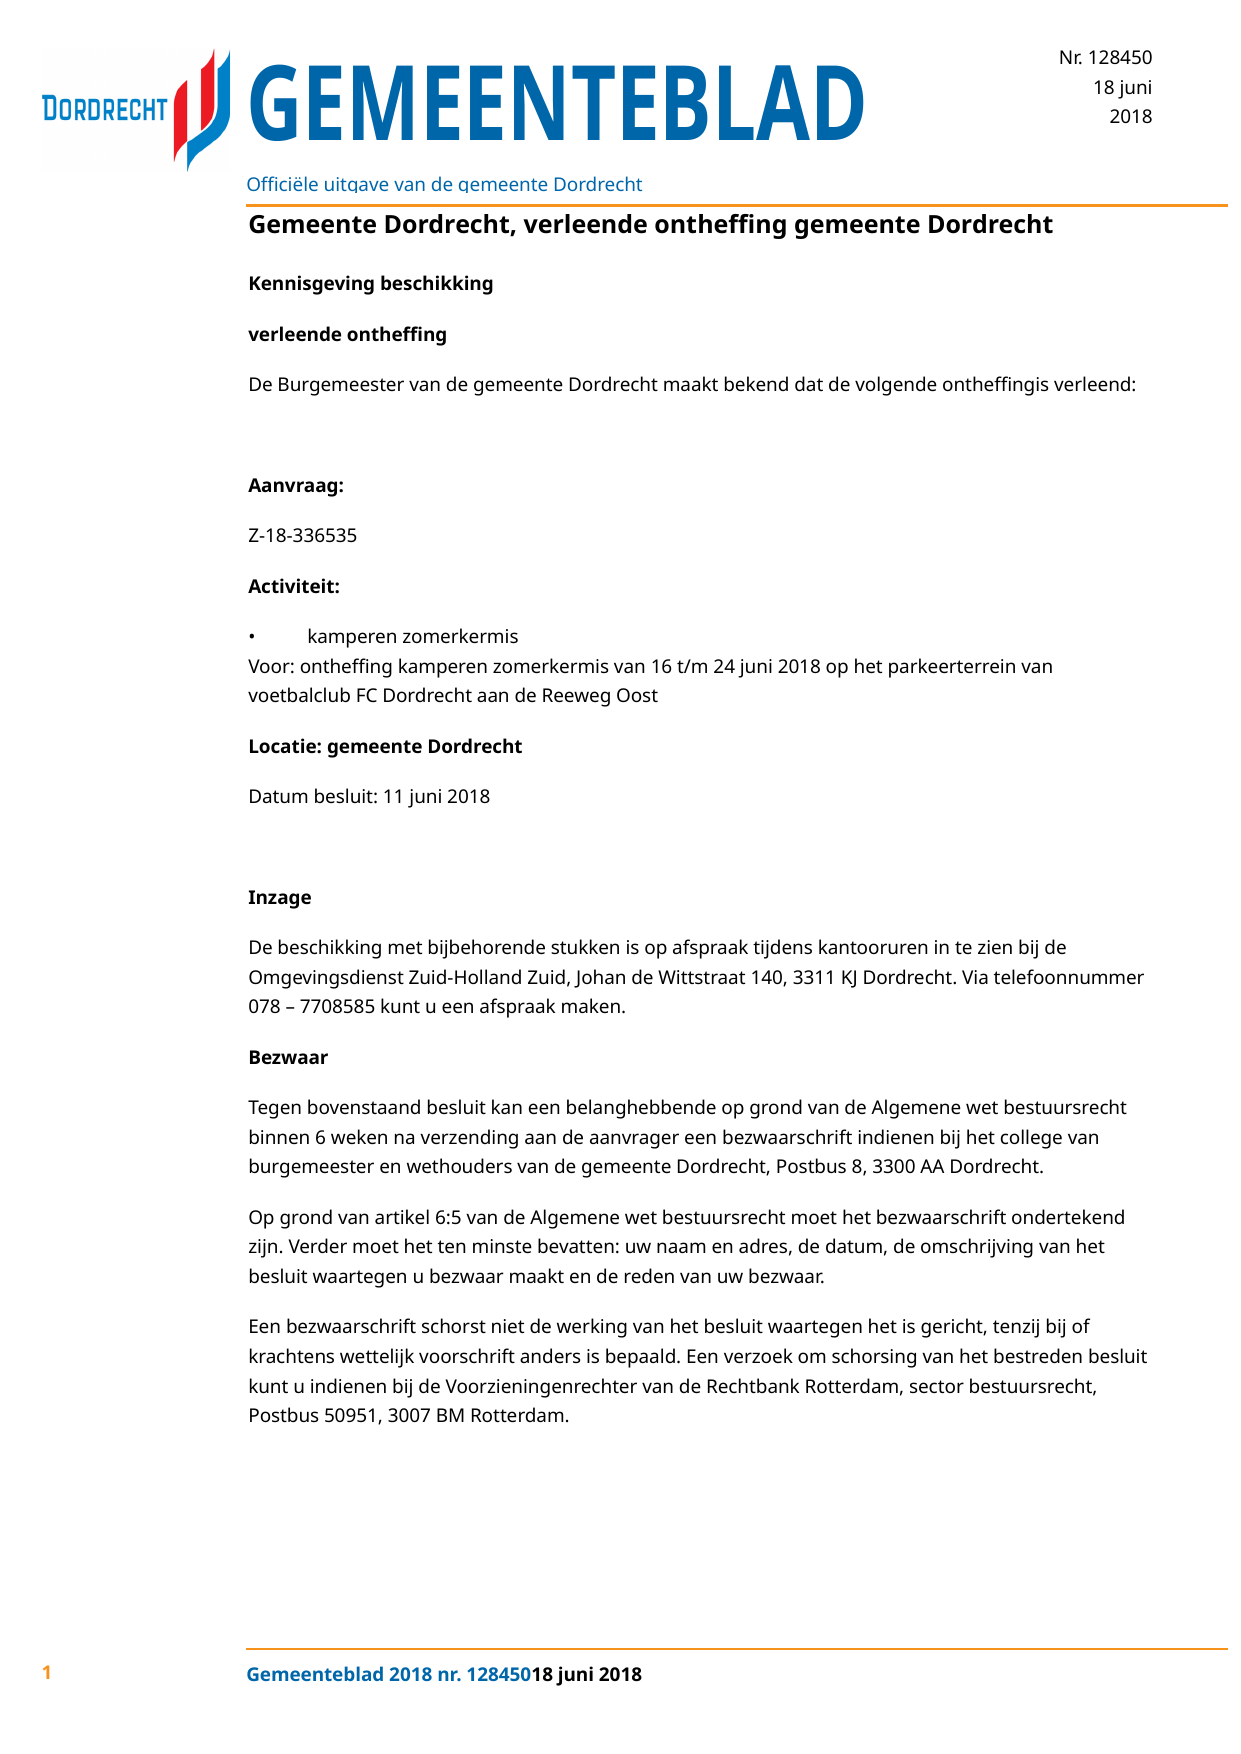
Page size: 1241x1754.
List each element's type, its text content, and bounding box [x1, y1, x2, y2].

text Aanvraag: [248, 472, 1152, 498]
text Voor: ontheffing kamperen zomerkermis van 16 t/m 24 juni 2018 op het parkeerterrein van voetbalclub FC Dordrecht aan de Reeweg Oost [248, 653, 1152, 708]
text Kennisgeving beschikking [248, 270, 1152, 296]
text Op grond van artikel 6:5 van de Algemene wet bestuursrecht moet het bezwaarschrift ondertekend zijn. Verder moet het ten minste bevatten: uw naam en adres, de datum, de omschrijving van het besluit waartegen u bezwaar maakt en de reden van uw bezwaar. [248, 1204, 1152, 1289]
text verleende ontheffing [248, 321, 1152, 346]
text De beschikking met bijbehorende stukken is op afspraak tijdens kantooruren in te zien bij de Omgevingsdienst Zuid-Holland Zuid, Johan de Wittstraat 140, 3311 KJ Dordrecht. Via telefoonnummer 078 – 7708585 kunt u een afspraak maken. [248, 934, 1152, 1019]
text Inzage [248, 884, 1152, 910]
text Datum besluit: 11 juni 2018 [248, 783, 1152, 809]
text Een bezwaarschrift schorst niet de werking van het besluit waartegen het is gericht, tenzij bij of krachtens wettelijk voorschrift anders is bepaald. Een verzoek om schorsing van het bestreden besluit kunt u indienen bij de Voorzieningenrechter van de Rechtbank Rotterdam, sector bestuursrecht, Postbus 50951, 3007 BM Rotterdam. [248, 1314, 1152, 1428]
list kamperen zomerkermis [248, 623, 1152, 649]
text Gemeente Dordrecht, verleende ontheffing gemeente Dordrecht [248, 207, 1152, 241]
text Z-18-336535 [248, 522, 1152, 548]
text De Burgemeester van de gemeente Dordrecht maakt bekend dat de volgende ontheffingis verleend: [248, 371, 1152, 397]
text Activiteit: [248, 573, 1152, 598]
text Locatie: gemeente Dordrecht [248, 733, 1152, 758]
text Tegen bovenstaand besluit kan een belanghebbende op grond van de Algemene wet bestuursrecht binnen 6 weken na verzending aan de aanvrager een bezwaarschrift indienen bij het college van burgemeester en wethouders van de gemeente Dordrecht, Postbus 8, 3300 AA Dordrecht. [248, 1094, 1152, 1179]
picture [41, 47, 231, 172]
text Bezwaar [248, 1044, 1152, 1070]
